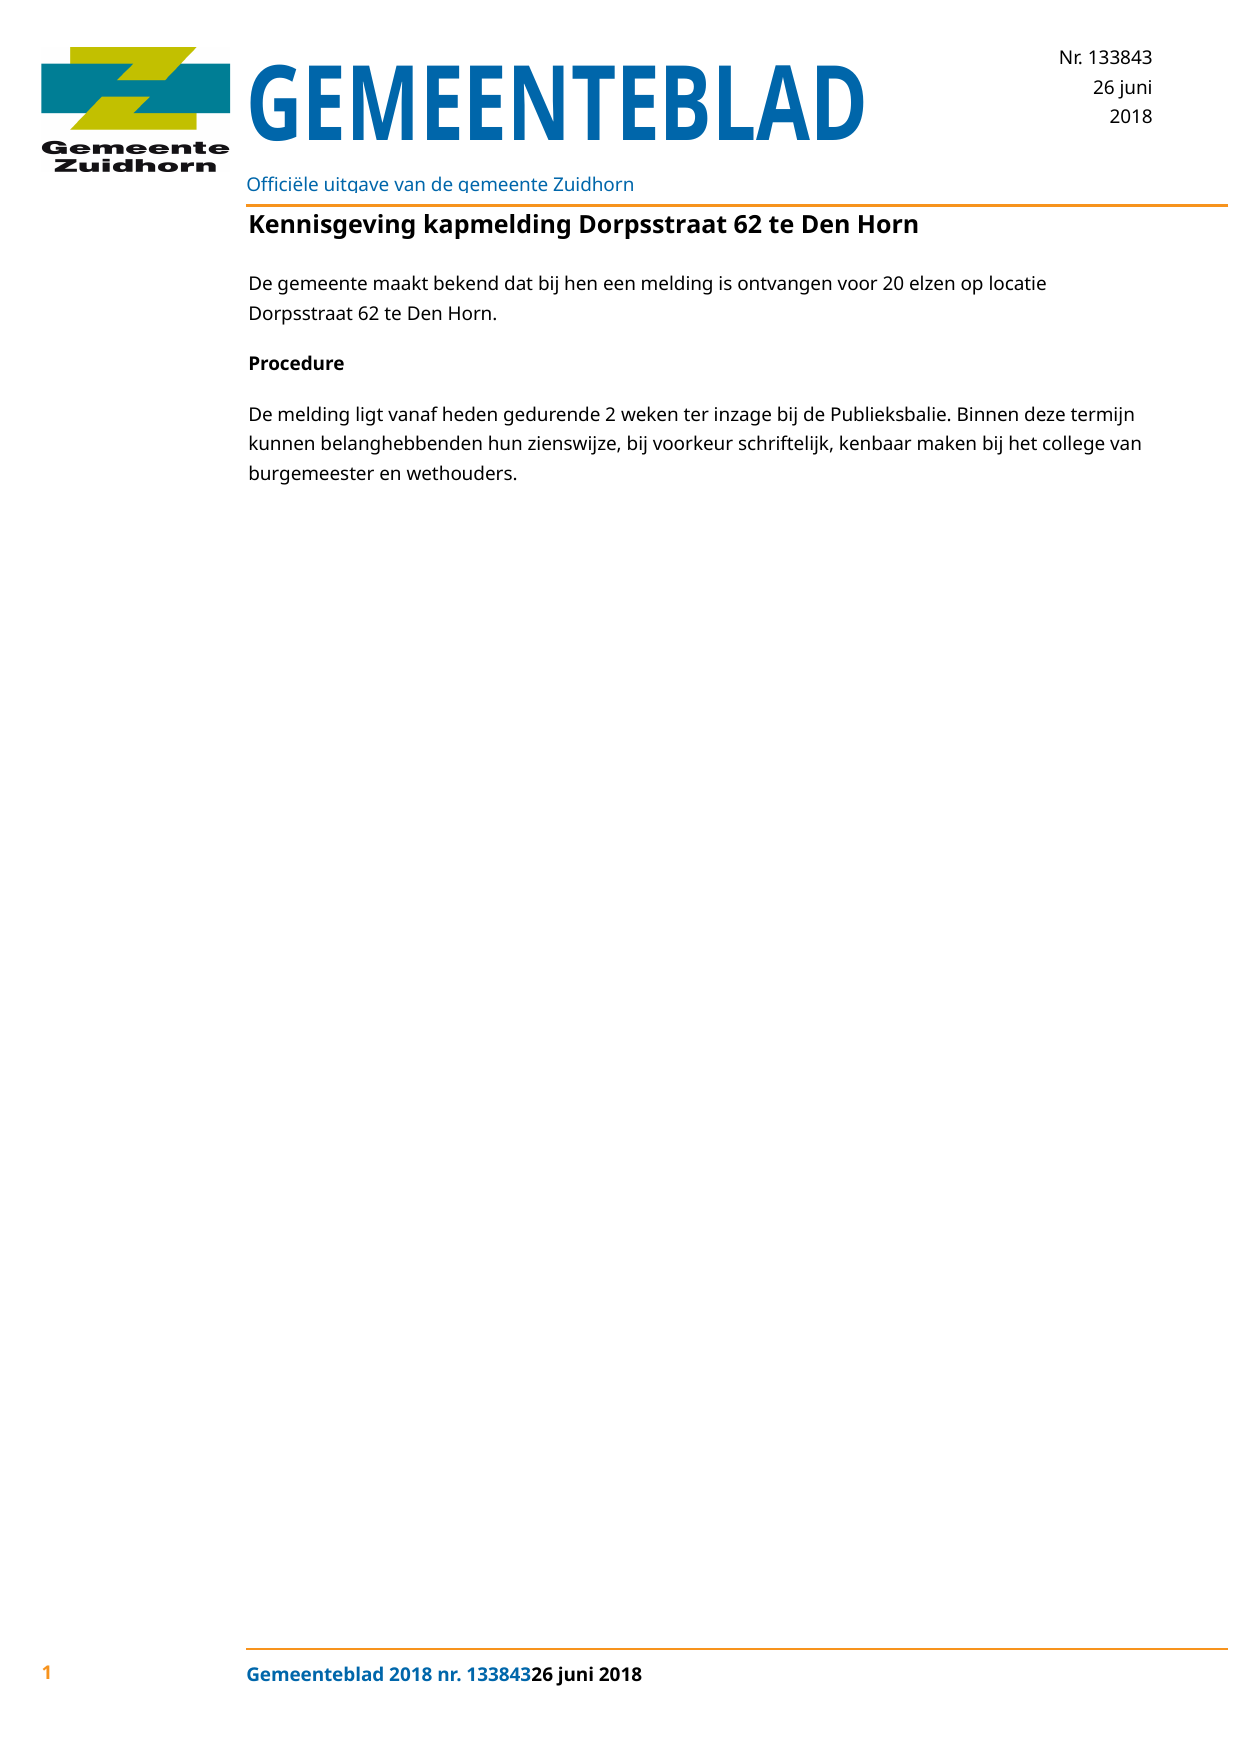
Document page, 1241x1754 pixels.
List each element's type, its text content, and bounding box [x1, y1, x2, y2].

picture [41, 47, 231, 172]
text Kennisgeving kapmelding Dorpsstraat 62 te Den Horn [248, 207, 1152, 241]
text De melding ligt vanaf heden gedurende 2 weken ter inzage bij de Publieksbalie. Binnen deze termijn kunnen belanghebbenden hun zienswijze, bij voorkeur schriftelijk, kenbaar maken bij het college van burgemeester en wethouders. [248, 401, 1152, 486]
text Procedure [248, 350, 1152, 376]
text De gemeente maakt bekend dat bij hen een melding is ontvangen voor 20 elzen op locatie Dorpsstraat 62 te Den Horn. [248, 270, 1152, 326]
